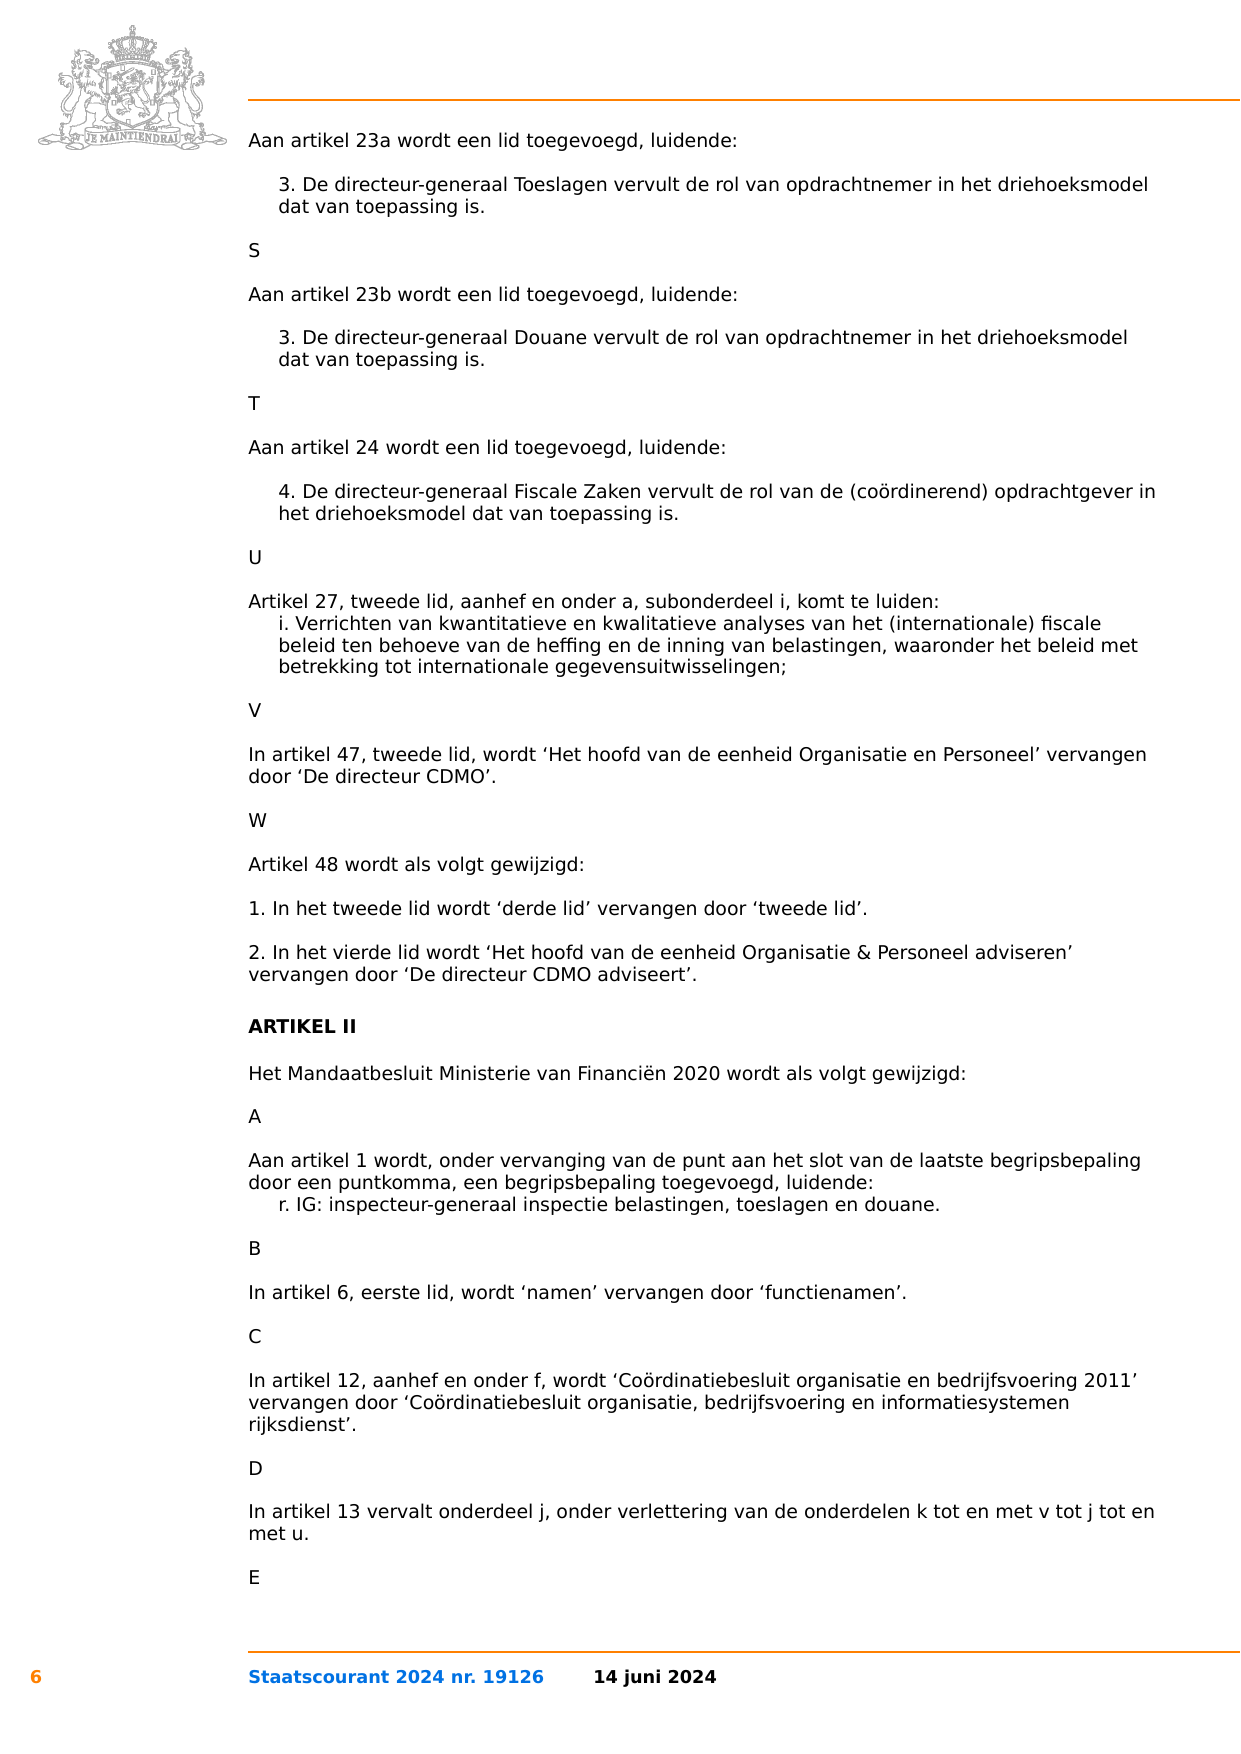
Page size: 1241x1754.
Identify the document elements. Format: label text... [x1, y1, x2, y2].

text 2. In het vierde lid wordt ‘Het hoofd van de eenheid Organisatie & Personeel adviseren’ vervangen door ‘De directeur CDMO adviseert’. [248, 942, 1163, 986]
text r. IG: inspecteur-generaal inspectie belastingen, toeslagen en douane. [278, 1194, 1163, 1216]
text B [248, 1238, 1163, 1260]
text In artikel 12, aanhef en onder f, wordt ‘Coördinatiebesluit organisatie en bedrijfsvoering 2011’ vervangen door ‘Coördinatiebesluit organisatie, bedrijfsvoering en informatiesystemen rijksdienst’. [248, 1369, 1163, 1436]
text Artikel 27, tweede lid, aanhef en onder a, subonderdeel i, komt te luiden: [248, 591, 1163, 612]
text Aan artikel 23b wordt een lid toegevoegd, luidende: [248, 283, 1163, 305]
picture [38, 25, 227, 150]
text i. Verrichten van kwantitatieve en kwalitatieve analyses van het (internationale) fiscale beleid ten behoeve van de heffing en de inning van belastingen, waaronder het beleid met betrekking tot internationale gegevensuitwisselingen; [278, 612, 1163, 678]
text 1. In het tweede lid wordt ‘derde lid’ vervangen door ‘tweede lid’. [248, 898, 1163, 920]
text In artikel 47, tweede lid, wordt ‘Het hoofd van de eenheid Organisatie en Personeel’ vervangen door ‘De directeur CDMO’. [248, 744, 1163, 788]
text 4. De directeur-generaal Fiscale Zaken vervult de rol van de (coördinerend) opdrachtgever in het driehoeksmodel dat van toepassing is. [278, 481, 1163, 525]
text 3. De directeur-generaal Toeslagen vervult de rol van opdrachtnemer in het driehoeksmodel dat van toepassing is. [278, 174, 1163, 218]
text S [248, 239, 1163, 262]
text C [248, 1326, 1163, 1348]
text E [248, 1567, 1163, 1589]
text In artikel 6, eerste lid, wordt ‘namen’ vervangen door ‘functienamen’. [248, 1282, 1163, 1304]
text D [248, 1457, 1163, 1479]
text Aan artikel 24 wordt een lid toegevoegd, luidende: [248, 437, 1163, 459]
text Aan artikel 23a wordt een lid toegevoegd, luidende: [248, 130, 1163, 152]
text T [248, 393, 1163, 415]
text W [248, 810, 1163, 832]
text Aan artikel 1 wordt, onder vervanging van de punt aan het slot van de laatste begripsbepaling door een puntkomma, een begripsbepaling toegevoegd, luidende: [248, 1150, 1163, 1194]
text 3. De directeur-generaal Douane vervult de rol van opdrachtnemer in het driehoeksmodel dat van toepassing is. [278, 327, 1163, 371]
text A [248, 1106, 1163, 1128]
text Artikel 48 wordt als volgt gewijzigd: [248, 854, 1163, 876]
text U [248, 547, 1163, 569]
text In artikel 13 vervalt onderdeel j, onder verlettering van de onderdelen k tot en met v tot j tot en met u. [248, 1501, 1163, 1545]
text Het Mandaatbesluit Ministerie van Financiën 2020 wordt als volgt gewijzigd: [248, 1062, 1163, 1084]
subtitle ARTIKEL II [248, 1016, 1163, 1037]
text V [248, 700, 1163, 722]
